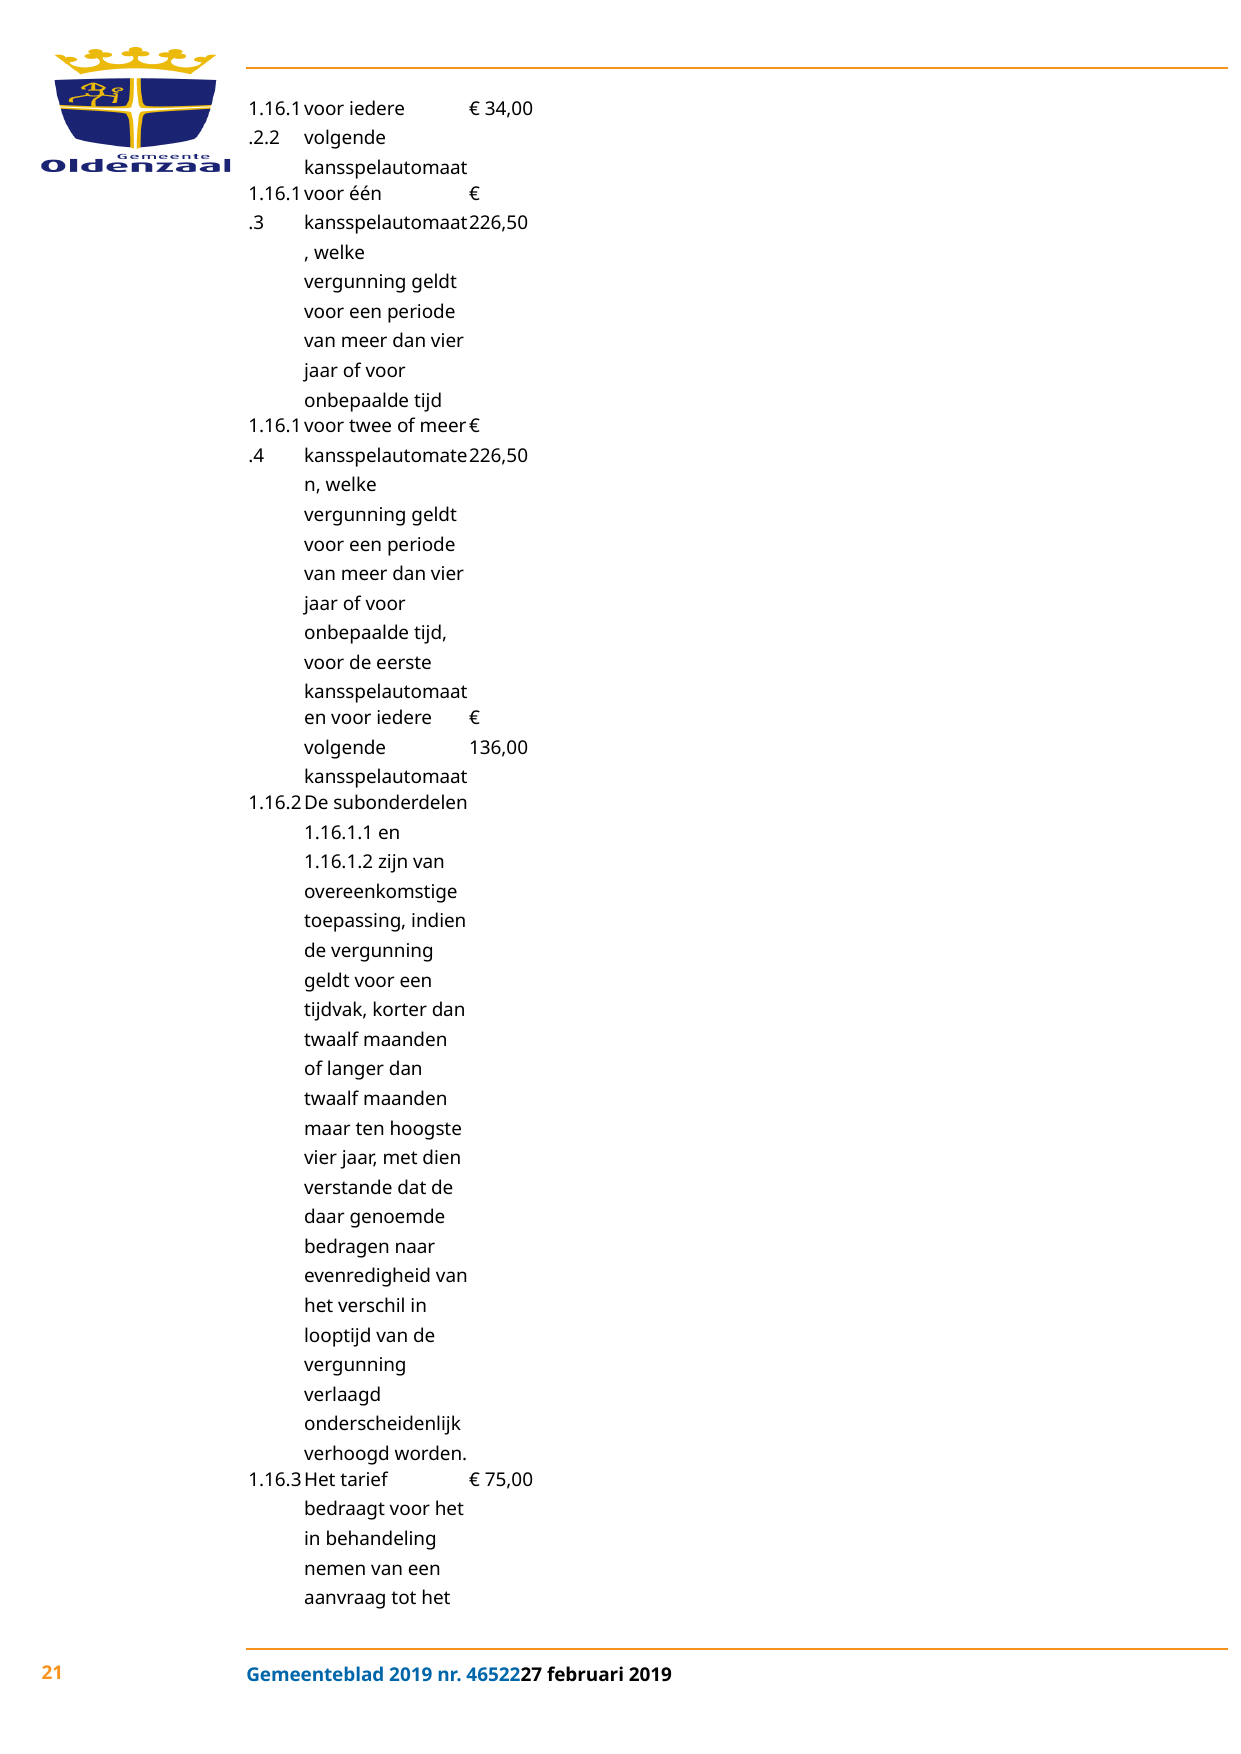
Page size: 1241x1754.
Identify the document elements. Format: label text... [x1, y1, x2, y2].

table_cell € 136,00 [469, 705, 537, 789]
table_cell Het tarief bedraagt voor het in behandeling nemen van een aanvraag tot het [304, 1466, 469, 1610]
table_cell [537, 705, 593, 789]
table_cell 1.16.1.4 [248, 413, 304, 704]
table_cell [537, 95, 593, 180]
table_cell [649, 1466, 704, 1610]
table_cell [760, 1466, 816, 1610]
table_cell [760, 95, 816, 180]
table_cell [537, 789, 593, 1466]
table_cell 1.16.1.3 [248, 180, 304, 412]
table_cell [705, 95, 760, 180]
picture [41, 47, 231, 172]
table_cell [649, 705, 704, 789]
table_cell [469, 789, 537, 1466]
table_cell [649, 95, 704, 180]
table_cell [593, 413, 649, 704]
table_cell [593, 95, 649, 180]
table_cell [593, 180, 649, 412]
table_cell [705, 705, 760, 789]
table_cell [760, 705, 816, 789]
table_cell [593, 1466, 649, 1610]
table_cell [537, 180, 593, 412]
table_cell [593, 789, 649, 1466]
table_cell [593, 705, 649, 789]
table_cell [760, 180, 816, 412]
table_cell voor twee of meer kansspelautomaten, welke vergunning geldt voor een periode van meer dan vier jaar of voor onbepaalde tijd, voor de eerste kansspelautomaat [304, 413, 469, 704]
table_cell [537, 413, 593, 704]
table_cell € 226,50 [469, 180, 537, 412]
table_cell [705, 180, 760, 412]
table_cell 1.16.2 [248, 789, 304, 1466]
table_cell 1.16.1.2.2 [248, 95, 304, 180]
table_cell [537, 1466, 593, 1610]
table_cell en voor iedere volgende kansspelautomaat [304, 705, 469, 789]
table_cell [248, 705, 304, 789]
table_cell voor één kansspelautomaat, welke vergunning geldt voor een periode van meer dan vier jaar of voor onbepaalde tijd [304, 180, 469, 412]
table_cell € 34,00 [469, 95, 537, 180]
table_cell € 75,00 [469, 1466, 537, 1610]
table_cell [649, 413, 704, 704]
table_cell [705, 413, 760, 704]
table_cell [649, 789, 704, 1466]
table_cell [705, 789, 760, 1466]
table_cell [760, 789, 816, 1466]
table_cell 1.16.3 [248, 1466, 304, 1610]
table_cell [705, 1466, 760, 1610]
table_cell voor iedere volgende kansspelautomaat [304, 95, 469, 180]
table_cell € 226,50 [469, 413, 537, 704]
table_cell [760, 413, 816, 704]
table_cell De subonderdelen 1.16.1.1 en 1.16.1.2 zijn van overeenkomstige toepassing, indien de vergunning geldt voor een tijdvak, korter dan twaalf maanden of langer dan twaalf maanden maar ten hoogste vier jaar, met dien verstande dat de daar genoemde bedragen naar evenredigheid van het verschil in looptijd van de vergunning verlaagd onderscheidenlijk verhoogd worden. [304, 789, 469, 1466]
table_cell [649, 180, 704, 412]
